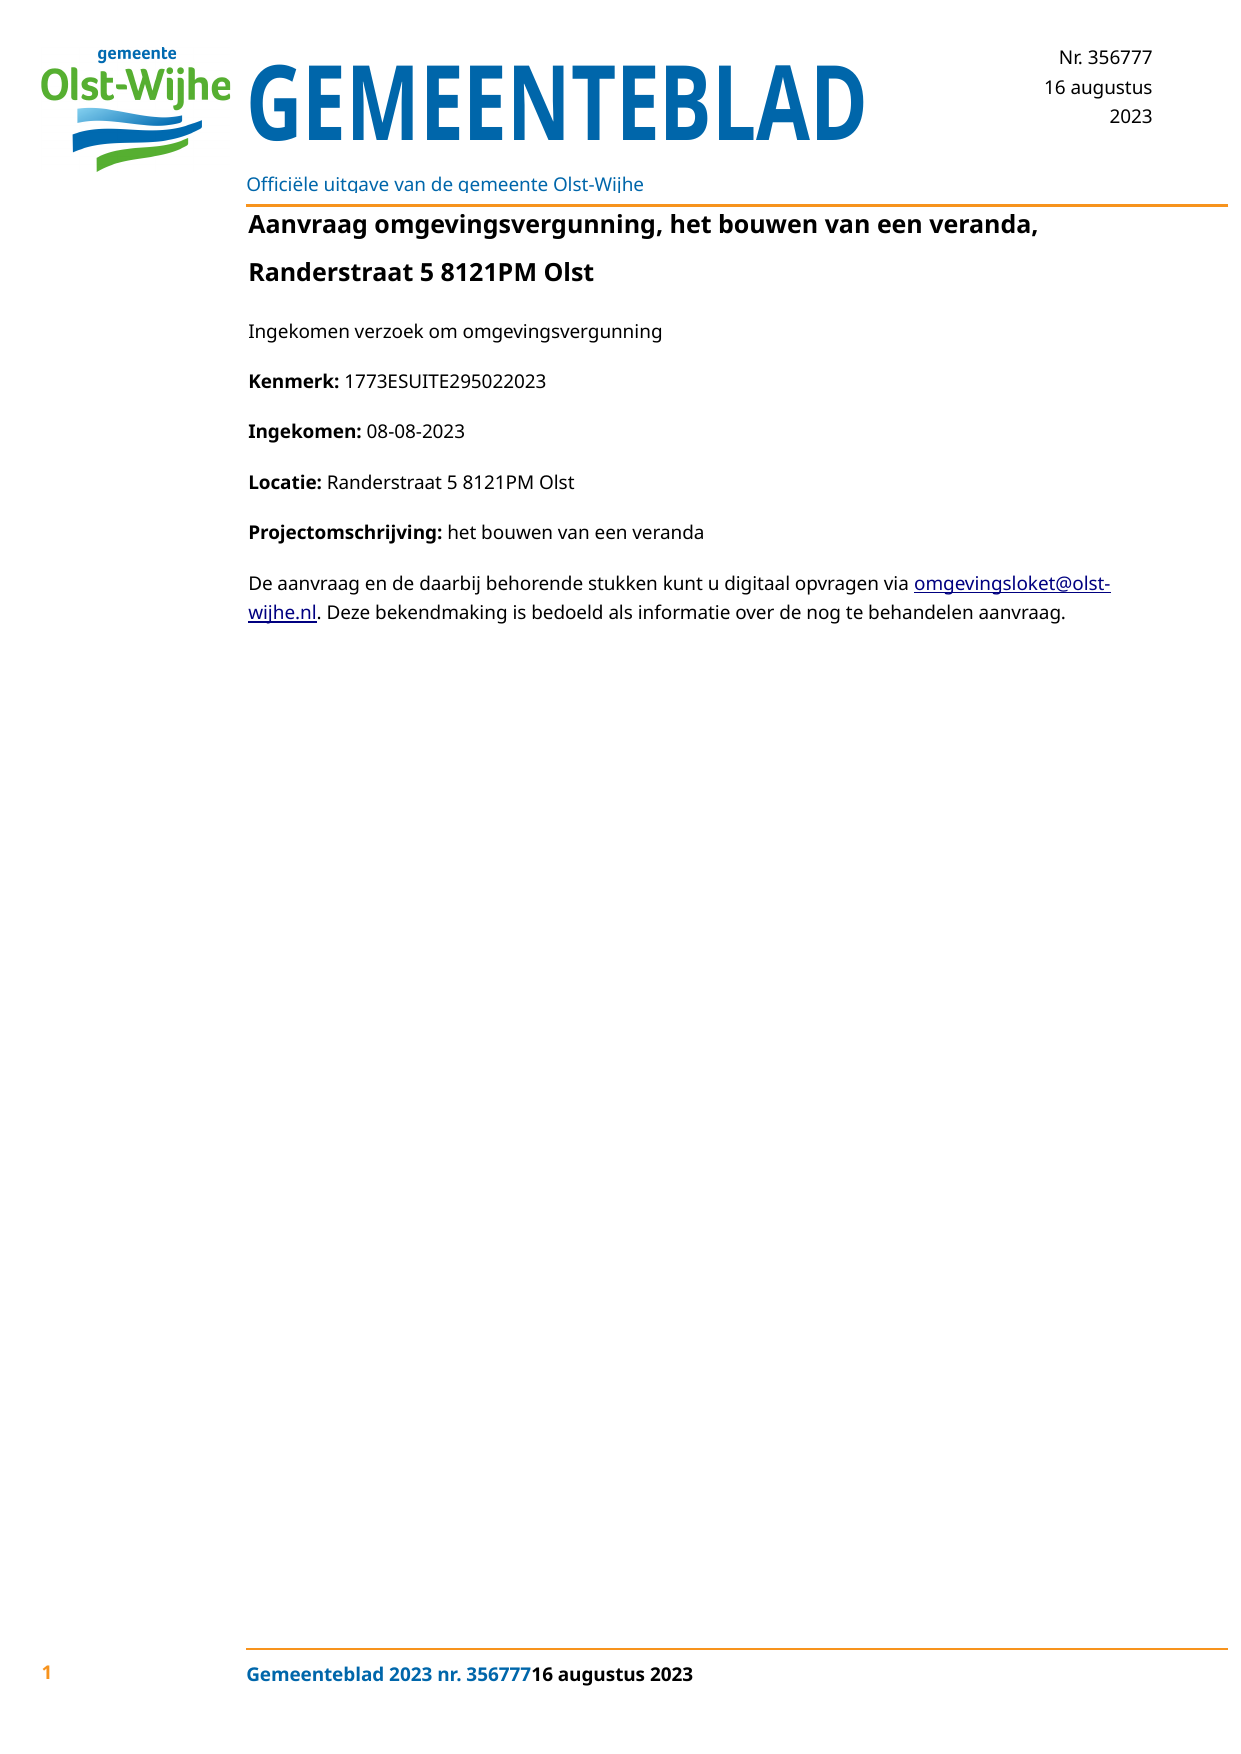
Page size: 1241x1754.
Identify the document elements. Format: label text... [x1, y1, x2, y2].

picture [41, 47, 231, 172]
text Ingekomen: 08-08-2023 [248, 419, 1152, 444]
text De aanvraag en de daarbij behorende stukken kunt u digitaal opvragen via omgevingsloket@olst-wijhe.nl. Deze bekendmaking is bedoeld als informatie over de nog te behandelen aanvraag. [248, 570, 1152, 625]
text Aanvraag omgevingsvergunning, het bouwen van een veranda, Randerstraat 5 8121PM Olst [248, 207, 1152, 288]
text Projectomschrijving: het bouwen van een veranda [248, 519, 1152, 545]
text Ingekomen verzoek om omgevingsvergunning [248, 318, 1152, 344]
text Kenmerk: 1773ESUITE295022023 [248, 368, 1152, 394]
text Locatie: Randerstraat 5 8121PM Olst [248, 469, 1152, 495]
